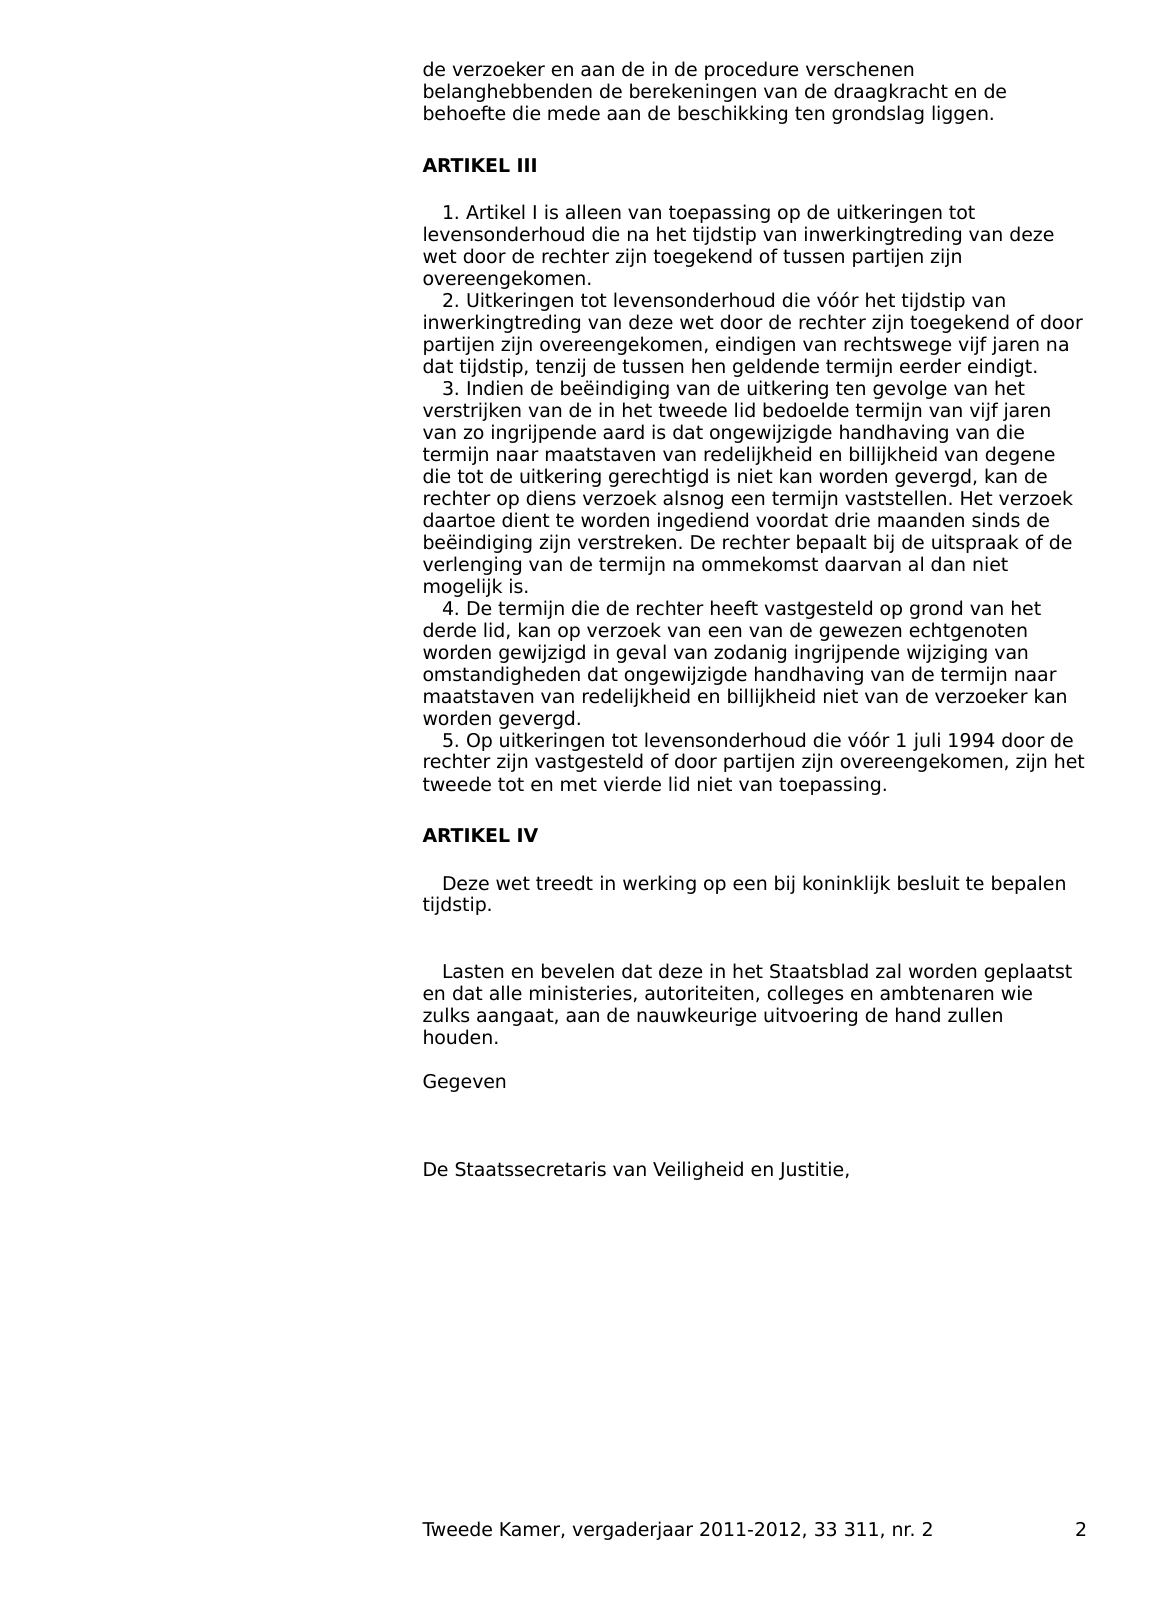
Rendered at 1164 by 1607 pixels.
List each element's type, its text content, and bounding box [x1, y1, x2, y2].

text 1. Artikel I is alleen van toepassing op de uitkeringen tot levensonderhoud die na het tijdstip van inwerkingtreding van deze wet door de rechter zijn toegekend of tussen partijen zijn overeengekomen. [422, 202, 1087, 290]
subtitle ARTIKEL III [422, 155, 1087, 177]
text 2. Uitkeringen tot levensonderhoud die vóór het tijdstip van inwerkingtreding van deze wet door de rechter zijn toegekend of door partijen zijn overeengekomen, eindigen van rechtswege vijf jaren na dat tijdstip, tenzij de tussen hen geldende termijn eerder eindigt. [422, 290, 1087, 378]
text de verzoeker en aan de in de procedure verschenen belanghebbenden de berekeningen van de draagkracht en de behoefte die mede aan de beschikking ten grondslag liggen. [422, 59, 1087, 125]
subtitle ARTIKEL IV [422, 825, 1087, 847]
text Gegeven [422, 1071, 1087, 1093]
text 5. Op uitkeringen tot levensonderhoud die vóór 1 juli 1994 door de rechter zijn vastgesteld of door partijen zijn overeengekomen, zijn het tweede tot en met vierde lid niet van toepassing. [422, 729, 1087, 795]
text De Staatssecretaris van Veiligheid en Justitie, [422, 1159, 1087, 1181]
text Lasten en bevelen dat deze in het Staatsblad zal worden geplaatst en dat alle ministeries, autoriteiten, colleges en ambtenaren wie zulks aangaat, aan de nauwkeurige uitvoering de hand zullen houden. [422, 961, 1087, 1049]
text 3. Indien de beëindiging van de uitkering ten gevolge van het verstrijken van de in het tweede lid bedoelde termijn van vijf jaren van zo ingrijpende aard is dat ongewijzigde handhaving van die termijn naar maatstaven van redelijkheid en billijkheid van degene die tot de uitkering gerechtigd is niet kan worden gevergd, kan de rechter op diens verzoek alsnog een termijn vaststellen. Het verzoek daartoe dient te worden ingediend voordat drie maanden sinds de beëindiging zijn verstreken. De rechter bepaalt bij de uitspraak of de verlenging van de termijn na ommekomst daarvan al dan niet mogelijk is. [422, 378, 1087, 598]
text Deze wet treedt in werking op een bij koninklijk besluit te bepalen tijdstip. [422, 872, 1087, 916]
text 4. De termijn die de rechter heeft vastgesteld op grond van het derde lid, kan op verzoek van een van de gewezen echtgenoten worden gewijzigd in geval van zodanig ingrijpende wijziging van omstandigheden dat ongewijzigde handhaving van de termijn naar maatstaven van redelijkheid en billijkheid niet van de verzoeker kan worden gevergd. [422, 598, 1087, 729]
